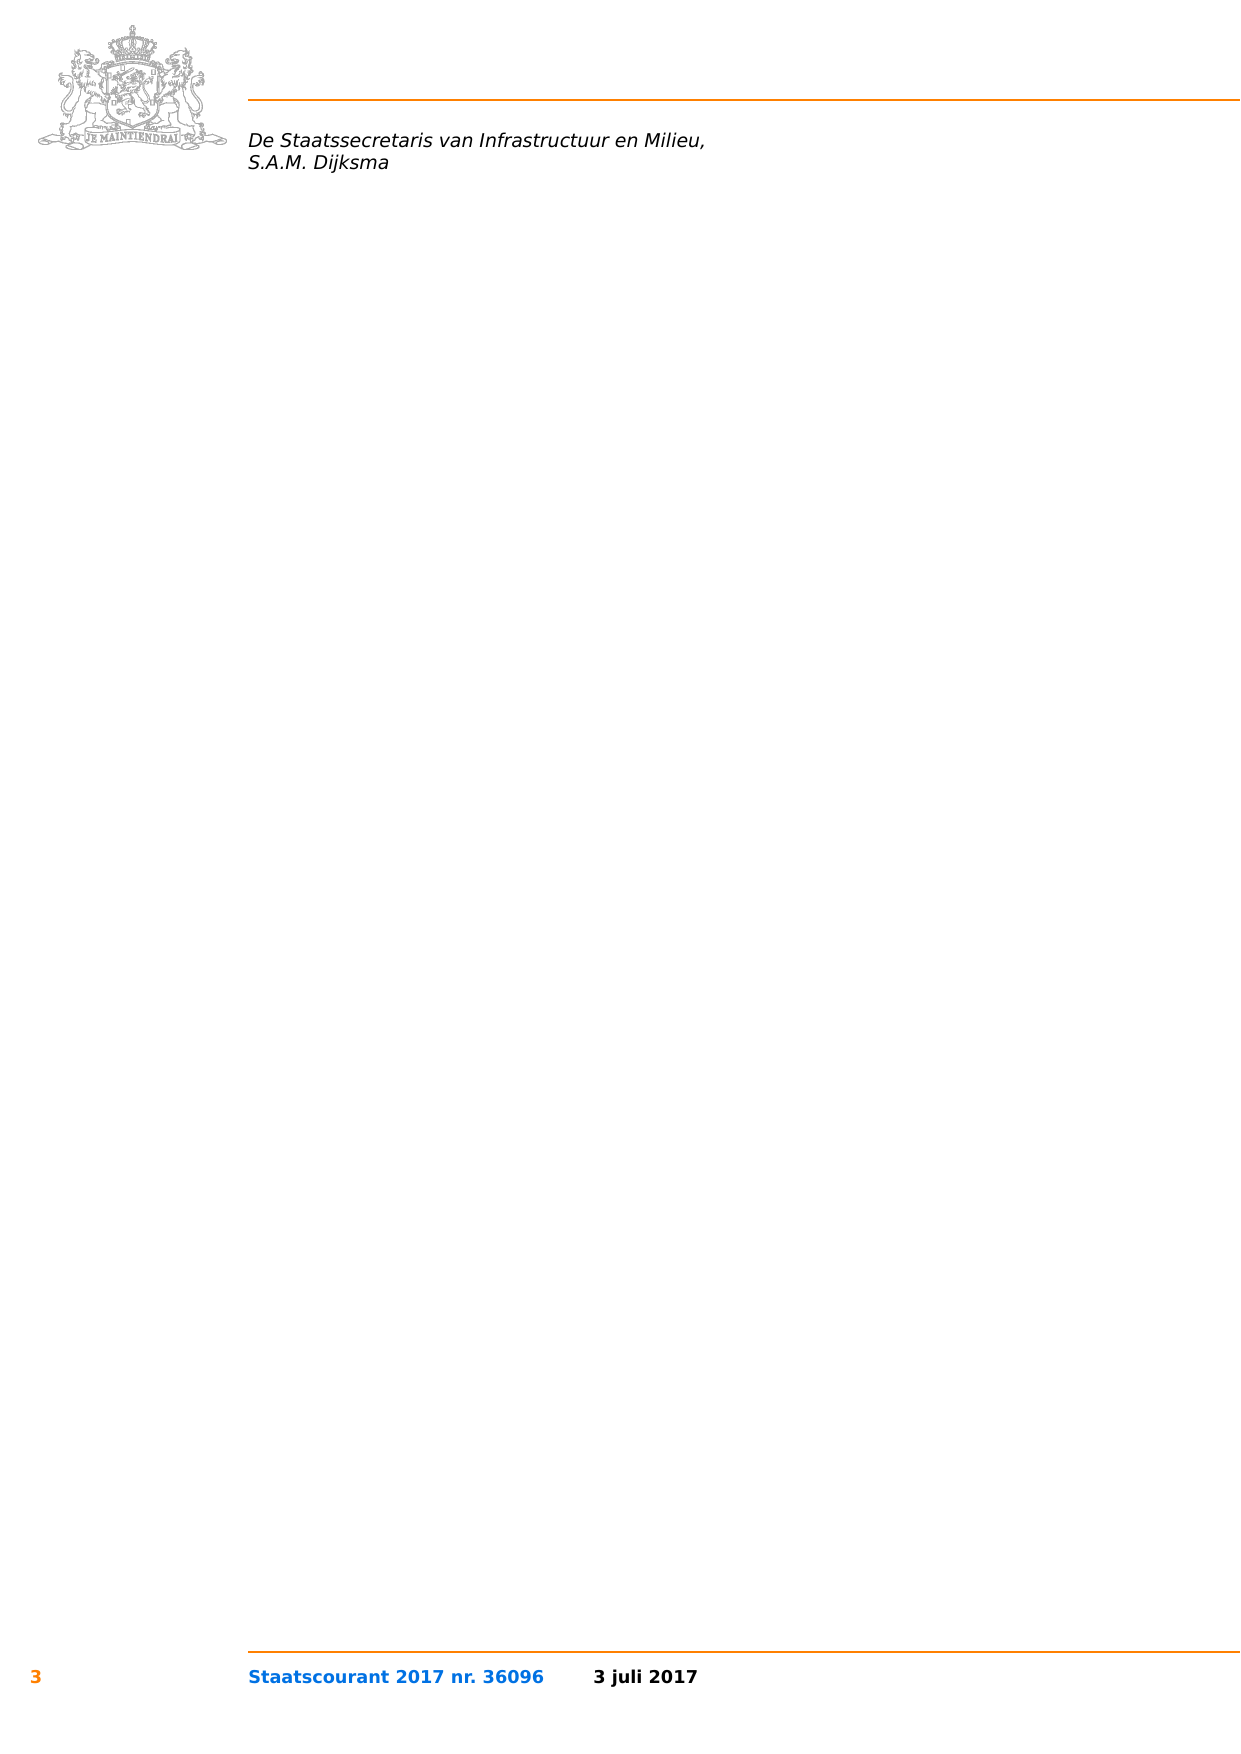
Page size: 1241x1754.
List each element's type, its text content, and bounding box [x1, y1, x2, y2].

text De Staatssecretaris van Infrastructuur en Milieu, S.A.M. Dijksma [248, 130, 1163, 174]
picture [38, 25, 227, 150]
